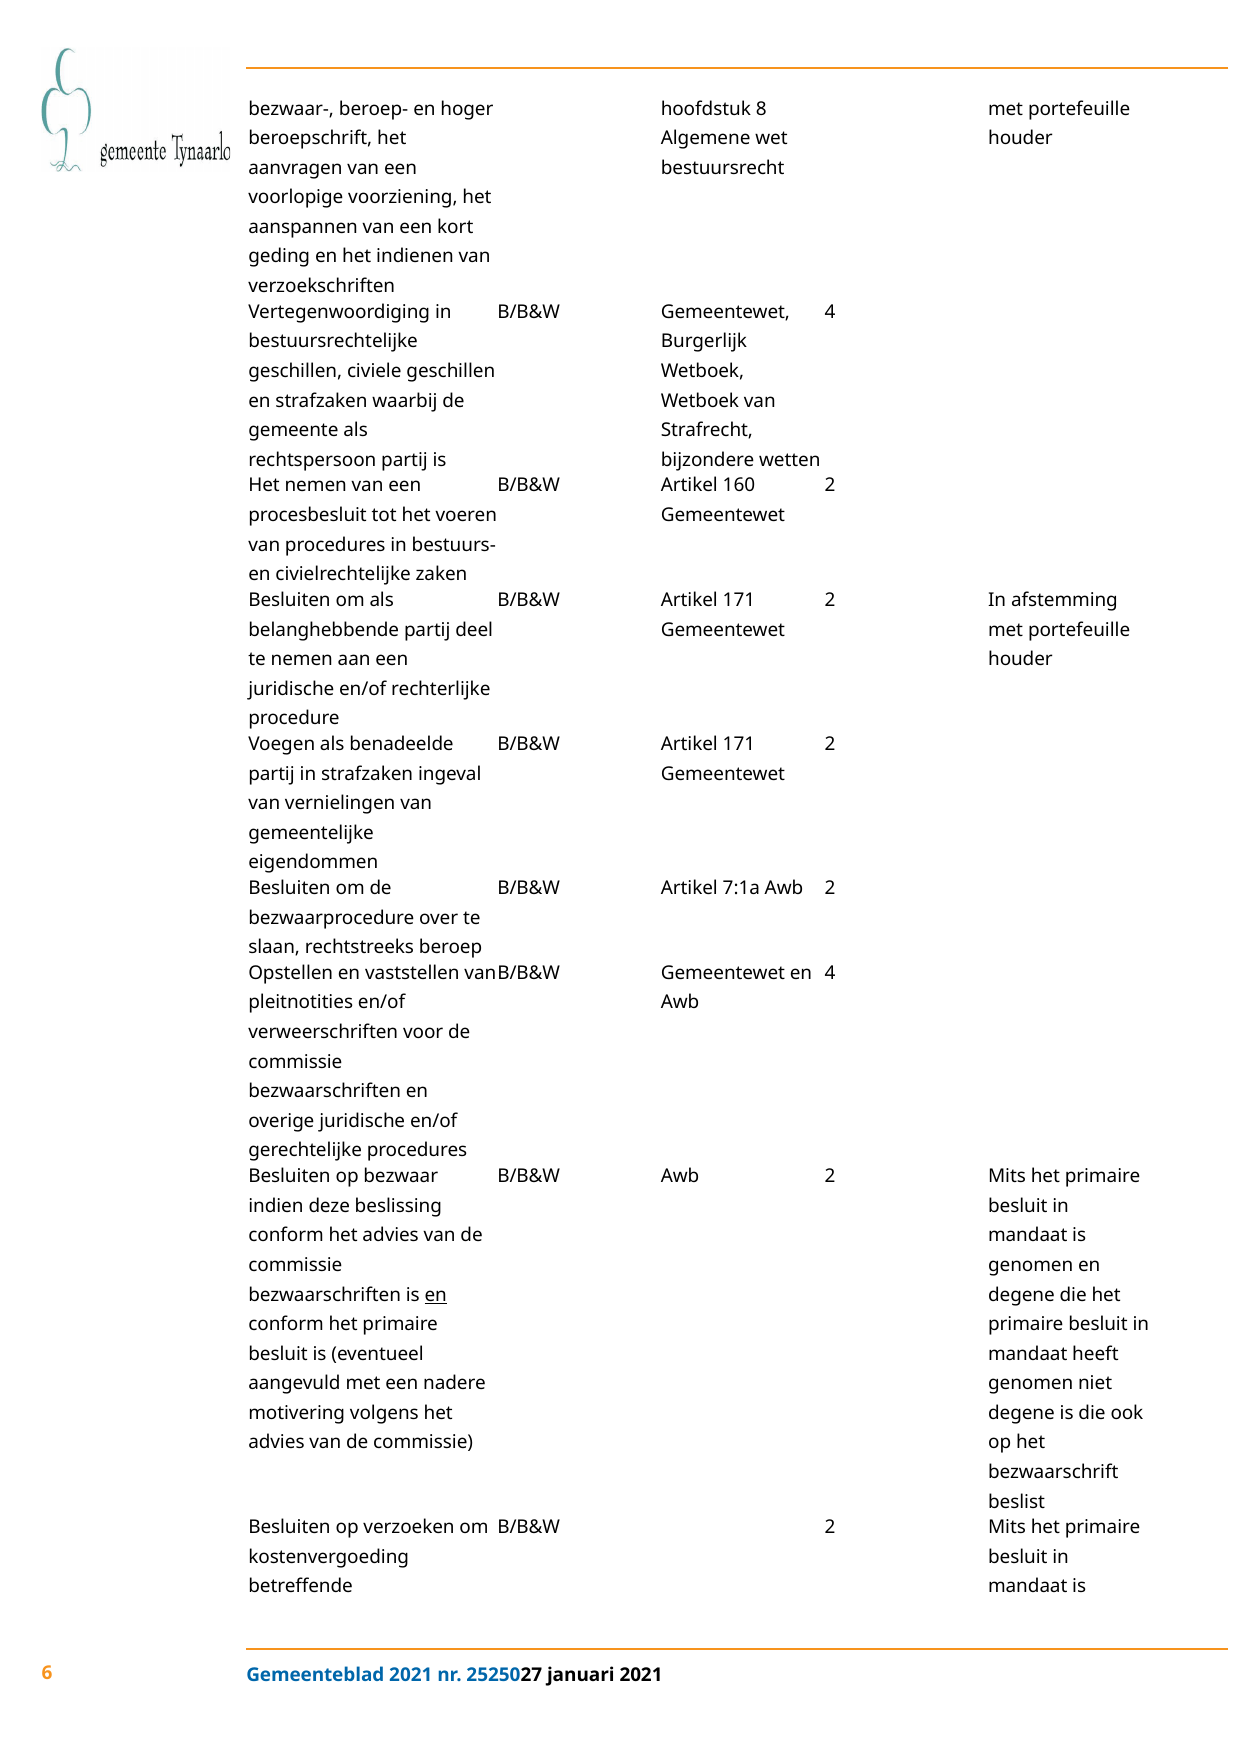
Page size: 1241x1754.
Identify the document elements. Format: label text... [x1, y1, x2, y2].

table_cell Awb [661, 1163, 824, 1513]
table_cell Gemeentewet, Burgerlijk Wetboek, Wetboek van Strafrecht, bijzondere wetten [661, 298, 824, 472]
table_cell B/B&W [497, 874, 661, 959]
table_cell [661, 1514, 824, 1598]
table_cell 2 [824, 1514, 988, 1598]
table_cell [497, 95, 661, 298]
table_cell B/B&W [497, 959, 661, 1162]
table_cell B/B&W [497, 730, 661, 874]
table_cell Besluiten om de bezwaarprocedure over te slaan, rechtstreeks beroep [248, 874, 497, 959]
table_cell 2 [824, 586, 988, 730]
table_cell 2 [824, 874, 988, 959]
table_cell Mits het primaire besluit in mandaat is [988, 1514, 1152, 1598]
table_cell Besluiten op verzoeken om kostenvergoeding betreffende [248, 1514, 497, 1598]
table_cell [988, 959, 1152, 1162]
table_cell hoofdstuk 8 Algemene wet bestuursrecht [661, 95, 824, 298]
table_cell B/B&W [497, 1163, 661, 1513]
table_cell Vertegenwoordiging in bestuursrechtelijke geschillen, civiele geschillen en strafzaken waarbij de gemeente als rechtspersoon partij is [248, 298, 497, 472]
table_cell [824, 95, 988, 298]
table_cell B/B&W [497, 586, 661, 730]
table_cell bezwaar-, beroep- en hoger beroepschrift, het aanvragen van een voorlopige voorziening, het aanspannen van een kort geding en het indienen van verzoekschriften [248, 95, 497, 298]
table_cell B/B&W [497, 298, 661, 472]
table_cell met portefeuille houder [988, 95, 1152, 298]
table_cell Opstellen en vaststellen van pleitnotities en/of verweerschriften voor de commissie bezwaarschriften en overige juridische en/of gerechtelijke procedures [248, 959, 497, 1162]
table_cell [988, 730, 1152, 874]
table_cell [988, 874, 1152, 959]
table_cell Besluiten op bezwaar indien deze beslissing conform het advies van de commissie bezwaarschriften is en conform het primaire besluit is (eventueel aangevuld met een nadere motivering volgens het advies van de commissie) [248, 1163, 497, 1513]
table_cell [988, 472, 1152, 586]
table_cell 2 [824, 730, 988, 874]
table_cell Artikel 7:1a Awb [661, 874, 824, 959]
table_cell Besluiten om als belanghebbende partij deel te nemen aan een juridische en/of rechterlijke procedure [248, 586, 497, 730]
table_cell Artikel 171 Gemeentewet [661, 586, 824, 730]
table_cell 2 [824, 1163, 988, 1513]
table_cell [988, 298, 1152, 472]
table_cell B/B&W [497, 472, 661, 586]
table_cell Artikel 171 Gemeentewet [661, 730, 824, 874]
table_cell Artikel 160 Gemeentewet [661, 472, 824, 586]
table_cell Voegen als benadeelde partij in strafzaken ingeval van vernielingen van gemeentelijke eigendommen [248, 730, 497, 874]
table_cell Het nemen van een procesbesluit tot het voeren van procedures in bestuurs- en civielrechtelijke zaken [248, 472, 497, 586]
picture [41, 47, 231, 172]
table_cell 4 [824, 298, 988, 472]
table_cell B/B&W [497, 1514, 661, 1598]
table_cell Mits het primaire besluit in mandaat is genomen en degene die het primaire besluit in mandaat heeft genomen niet degene is die ook op het bezwaarschrift beslist [988, 1163, 1152, 1513]
table_cell In afstemming met portefeuille houder [988, 586, 1152, 730]
table_cell 4 [824, 959, 988, 1162]
table_cell Gemeentewet en Awb [661, 959, 824, 1162]
table_cell 2 [824, 472, 988, 586]
